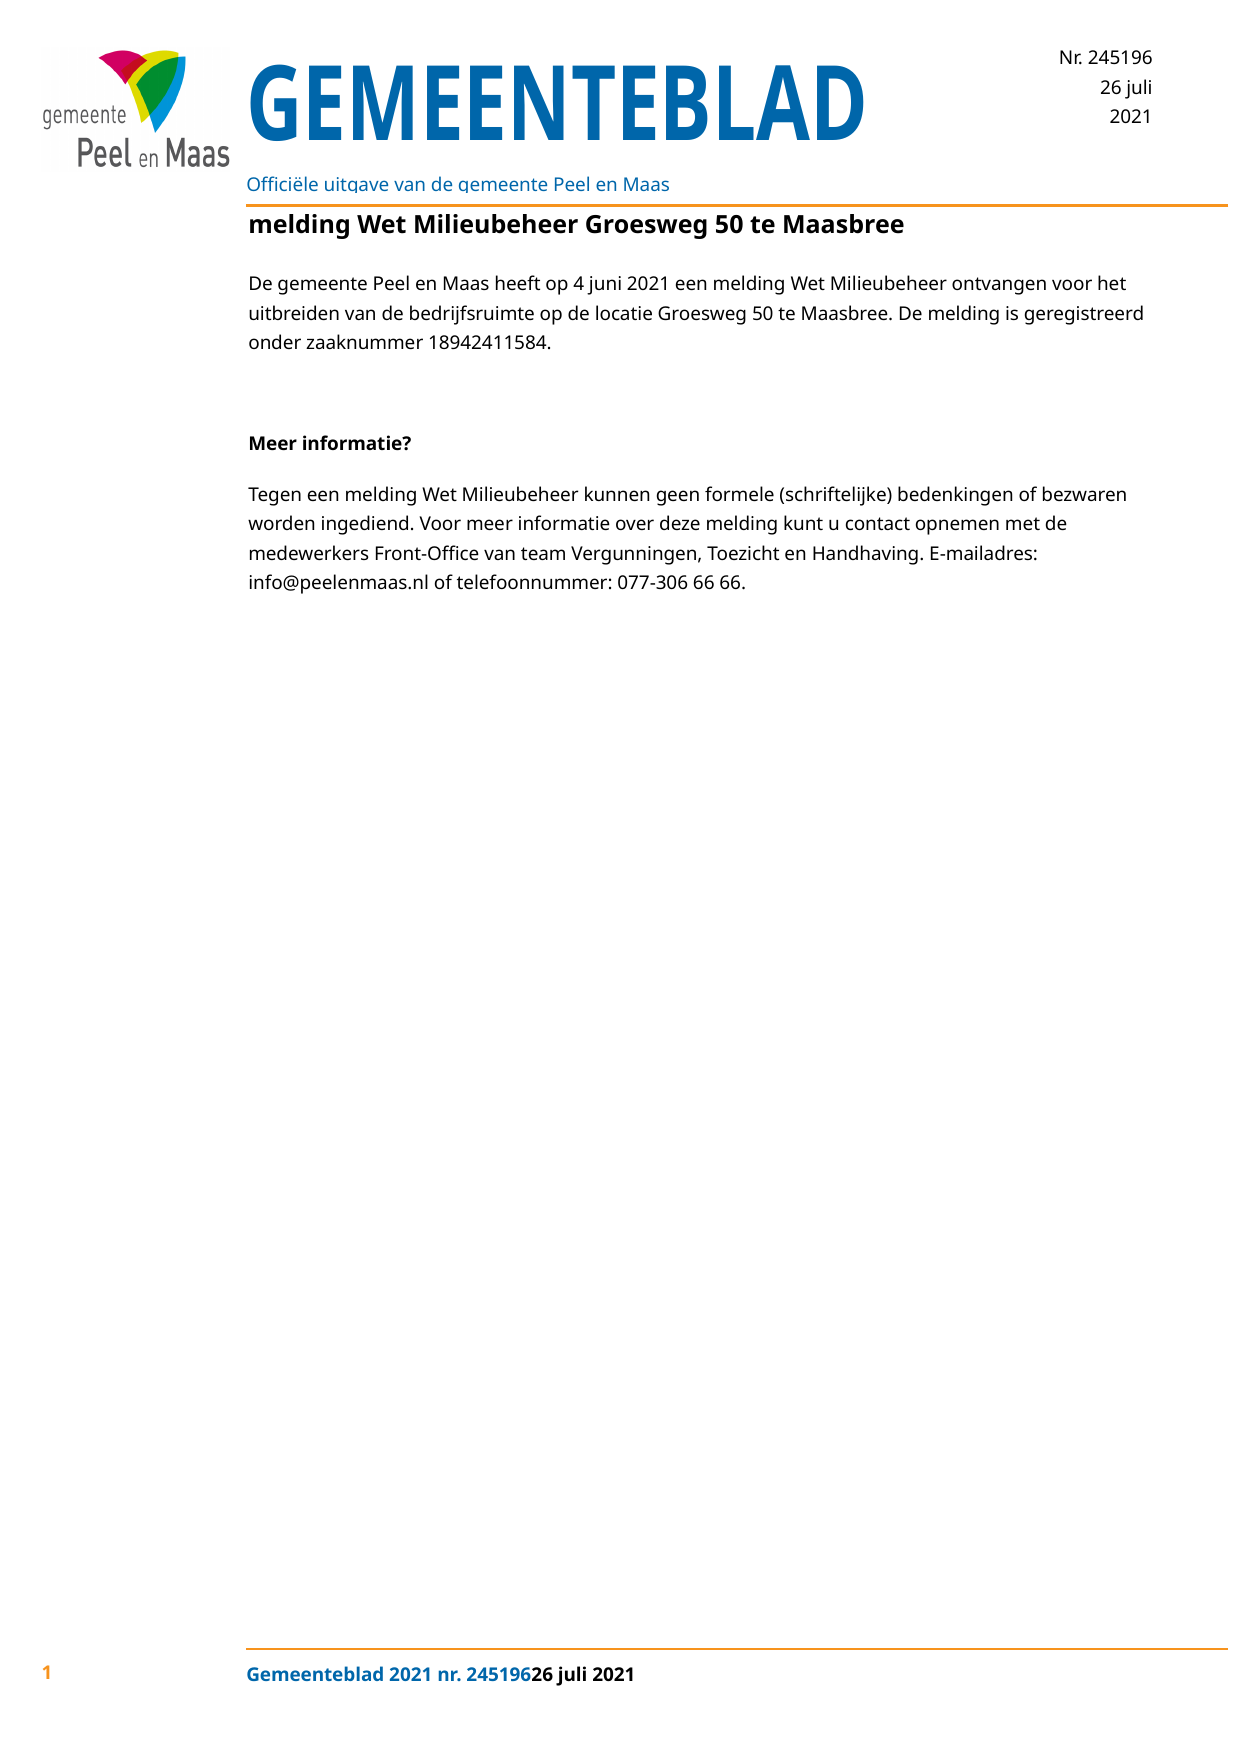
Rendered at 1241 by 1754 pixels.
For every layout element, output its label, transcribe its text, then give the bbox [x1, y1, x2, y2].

text Meer informatie? [248, 430, 1152, 456]
text Tegen een melding Wet Milieubeheer kunnen geen formele (schriftelijke) bedenkingen of bezwaren worden ingediend. Voor meer informatie over deze melding kunt u contact opnemen met de medewerkers Front-Office van team Vergunningen, Toezicht en Handhaving. E-mailadres: info@peelenmaas.nl of telefoonnummer: 077-306 66 66. [248, 481, 1152, 595]
text melding Wet Milieubeheer Groesweg 50 te Maasbree [248, 207, 1152, 241]
text De gemeente Peel en Maas heeft op 4 juni 2021 een melding Wet Milieubeheer ontvangen voor het uitbreiden van de bedrijfsruimte op de locatie Groesweg 50 te Maasbree. De melding is geregistreerd onder zaaknummer 18942411584. [248, 270, 1152, 355]
picture [41, 47, 231, 172]
